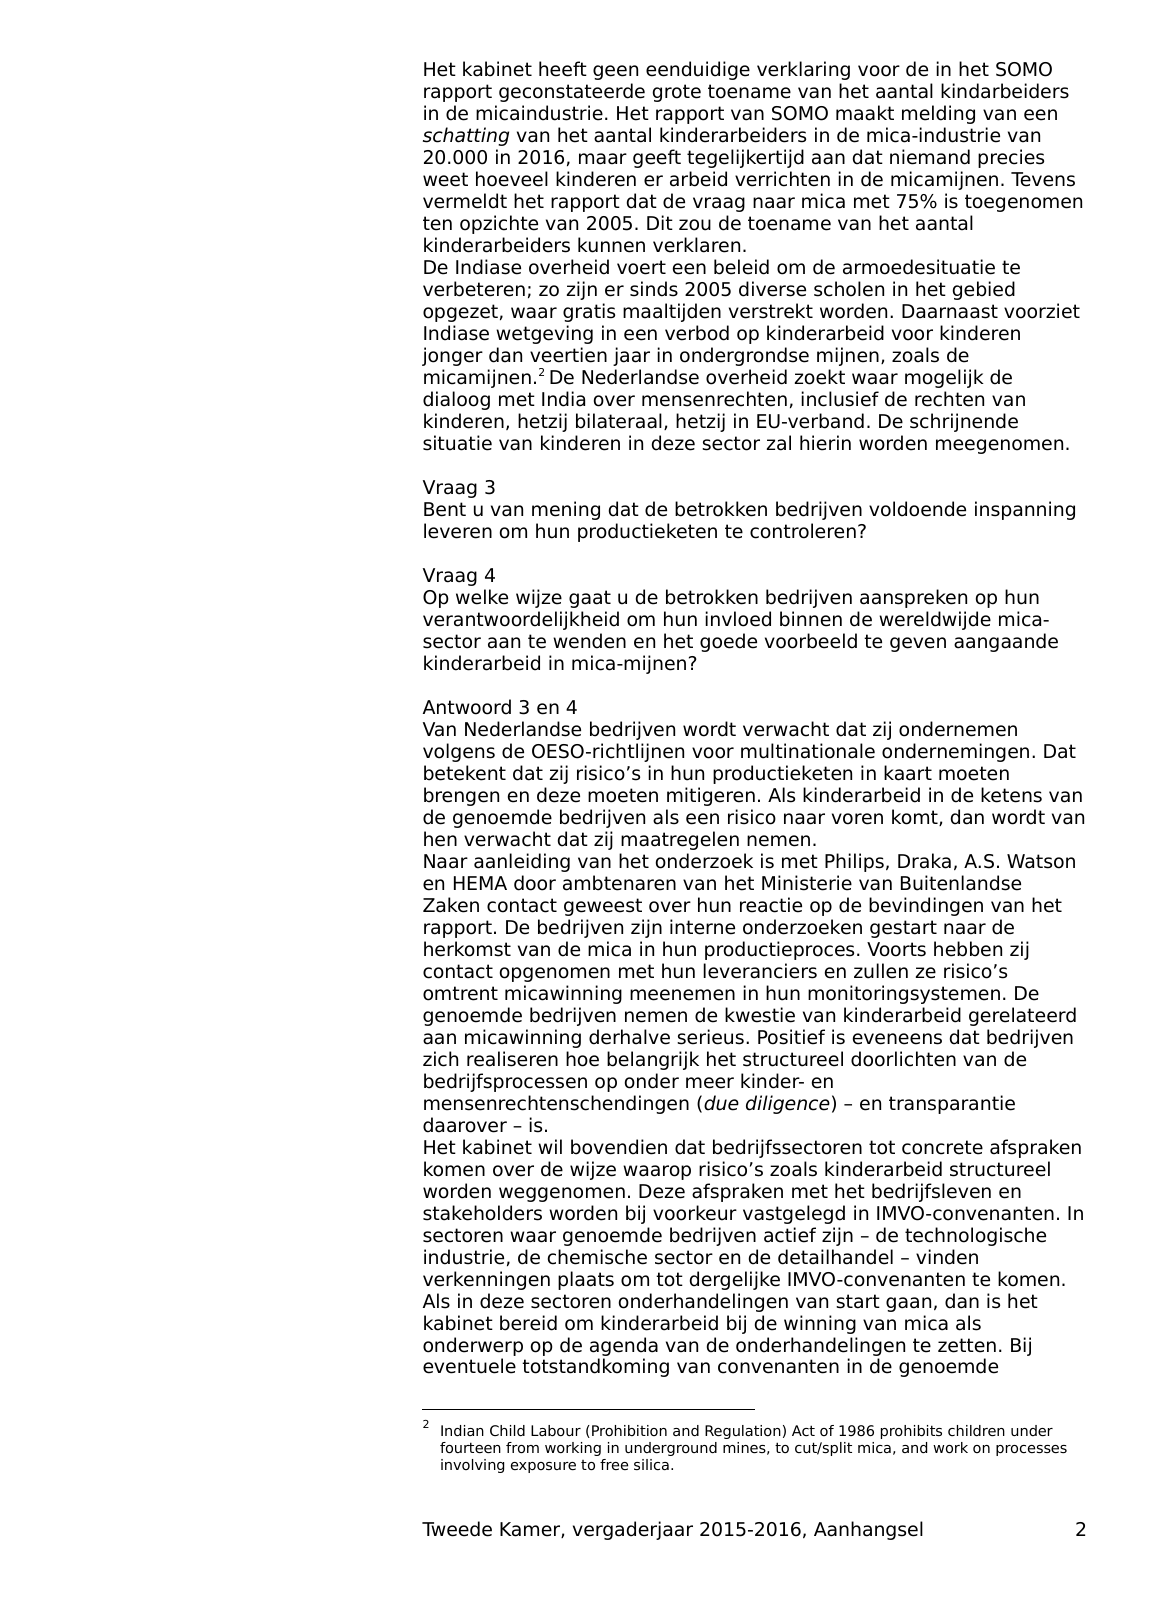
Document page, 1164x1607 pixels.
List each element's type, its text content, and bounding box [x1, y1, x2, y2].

text Vraag 3 [422, 477, 1087, 499]
text Bent u van mening dat de betrokken bedrijven voldoende inspanning leveren om hun productieketen te controleren? [422, 499, 1087, 543]
text Vraag 4 [422, 565, 1087, 587]
text Van Nederlandse bedrijven wordt verwacht dat zij ondernemen volgens de OESO-richtlijnen voor multinationale ondernemingen. Dat betekent dat zij risico’s in hun productieketen in kaart moeten brengen en deze moeten mitigeren. Als kinderarbeid in de ketens van de genoemde bedrijven als een risico naar voren komt, dan wordt van hen verwacht dat zij maatregelen nemen. [422, 719, 1087, 851]
text Het kabinet heeft geen eenduidige verklaring voor de in het SOMO rapport geconstateerde grote toename van het aantal kindarbeiders in de micaindustrie. Het rapport van SOMO maakt melding van een schatting van het aantal kinderarbeiders in de mica-industrie van 20.000 in 2016, maar geeft tegelijkertijd aan dat niemand precies weet hoeveel kinderen er arbeid verrichten in de micamijnen. Tevens vermeldt het rapport dat de vraag naar mica met 75% is toegenomen ten opzichte van 2005. Dit zou de toename van het aantal kinderarbeiders kunnen verklaren. [422, 59, 1087, 257]
text Het kabinet wil bovendien dat bedrijfssectoren tot concrete afspraken komen over de wijze waarop risico’s zoals kinderarbeid structureel worden weggenomen. Deze afspraken met het bedrijfsleven en stakeholders worden bij voorkeur vastgelegd in IMVO-convenanten. In sectoren waar genoemde bedrijven actief zijn – de technologische industrie, de chemische sector en de detailhandel – vinden verkenningen plaats om tot dergelijke IMVO-convenanten te komen. Als in deze sectoren onderhandelingen van start gaan, dan is het kabinet bereid om kinderarbeid bij de winning van mica als onderwerp op de agenda van de onderhandelingen te zetten. Bij eventuele totstandkoming van convenanten in de genoemde [422, 1137, 1087, 1378]
text Op welke wijze gaat u de betrokken bedrijven aanspreken op hun verantwoordelijkheid om hun invloed binnen de wereldwijde mica-sector aan te wenden en het goede voorbeeld te geven aangaande kinderarbeid in mica-mijnen? [422, 587, 1087, 675]
text De Indiase overheid voert een beleid om de armoedesituatie te verbeteren; zo zijn er sinds 2005 diverse scholen in het gebied opgezet, waar gratis maaltijden verstrekt worden. Daarnaast voorziet Indiase wetgeving in een verbod op kinderarbeid voor kinderen jonger dan veertien jaar in ondergrondse mijnen, zoals de micamijnen.De Nederlandse overheid zoekt waar mogelijk de dialoog met India over mensenrechten, inclusief de rechten van kinderen, hetzij bilateraal, hetzij in EU-verband. De schrijnende situatie van kinderen in deze sector zal hierin worden meegenomen. [422, 257, 1087, 455]
text Naar aanleiding van het onderzoek is met Philips, Draka, A.S. Watson en HEMA door ambtenaren van het Ministerie van Buitenlandse Zaken contact geweest over hun reactie op de bevindingen van het rapport. De bedrijven zijn interne onderzoeken gestart naar de herkomst van de mica in hun productieproces. Voorts hebben zij contact opgenomen met hun leveranciers en zullen ze risico’s omtrent micawinning meenemen in hun monitoringsystemen. De genoemde bedrijven nemen de kwestie van kinderarbeid gerelateerd aan micawinning derhalve serieus. Positief is eveneens dat bedrijven zich realiseren hoe belangrijk het structureel doorlichten van de bedrijfsprocessen op onder meer kinder- en mensenrechtenschendingen (due diligence) – en transparantie daarover – is. [422, 851, 1087, 1137]
text Antwoord 3 en 4 [422, 697, 1087, 719]
text Indian Child Labour (Prohibition and Regulation) Act of 1986 prohibits children under fourteen from working in underground mines, to cut/split mica, and work on processes involving exposure to free silica. [422, 1418, 1087, 1474]
